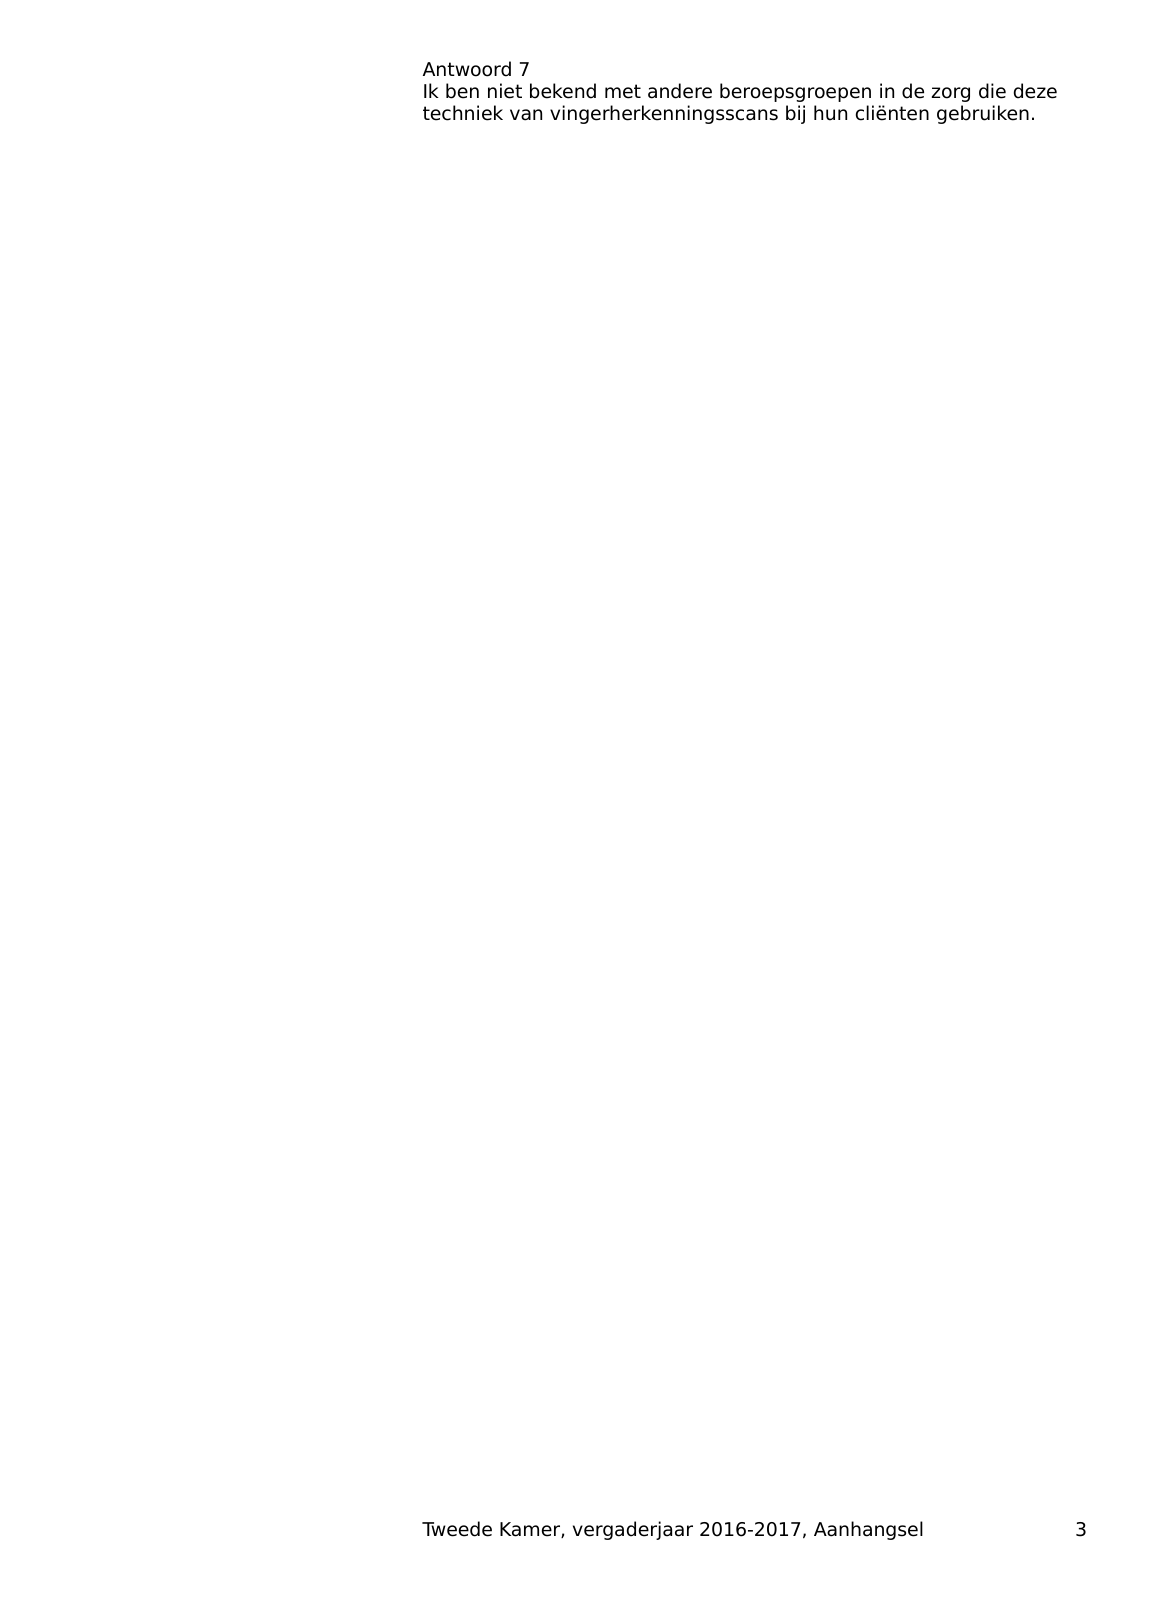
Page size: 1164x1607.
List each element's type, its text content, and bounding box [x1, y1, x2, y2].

text Antwoord 7 [422, 59, 1087, 81]
text Ik ben niet bekend met andere beroepsgroepen in de zorg die deze techniek van vingerherkenningsscans bij hun cliënten gebruiken. [422, 81, 1087, 125]
